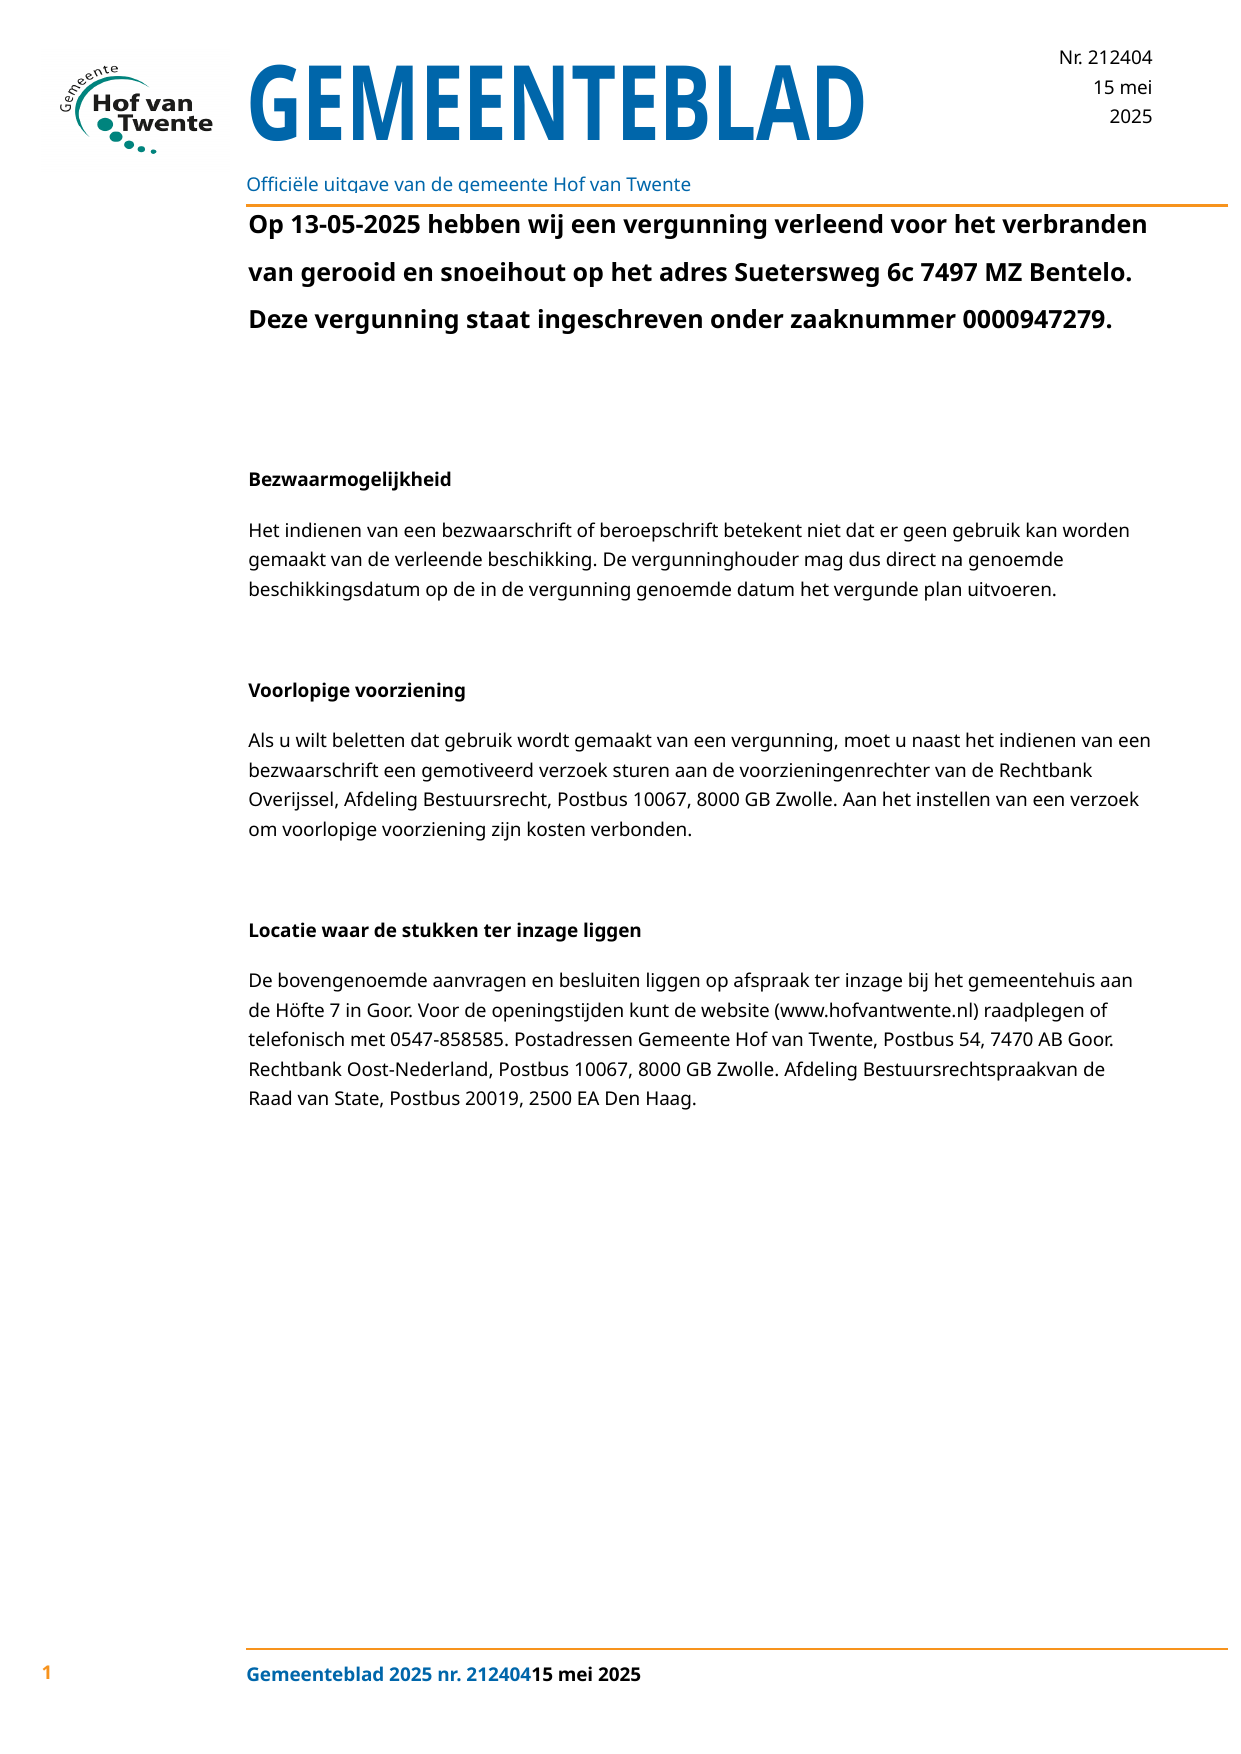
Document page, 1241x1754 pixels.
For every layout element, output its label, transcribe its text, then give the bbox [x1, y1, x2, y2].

text De bovengenoemde aanvragen en besluiten liggen op afspraak ter inzage bij het gemeentehuis aan de Höfte 7 in Goor. Voor de openingstijden kunt de website (www.hofvantwente.nl) raadplegen of telefonisch met 0547-858585. Postadressen Gemeente Hof van Twente, Postbus 54, 7470 AB Goor. Rechtbank Oost-Nederland, Postbus 10067, 8000 GB Zwolle. Afdeling Bestuursrechtspraakvan de Raad van State, Postbus 20019, 2500 EA Den Haag. [248, 967, 1152, 1111]
text Bezwaarmogelijkheid [248, 466, 1152, 492]
text Als u wilt beletten dat gebruik wordt gemaakt van een vergunning, moet u naast het indienen van een bezwaarschrift een gemotiveerd verzoek sturen aan de voorzieningenrechter van de Rechtbank Overijssel, Afdeling Bestuursrecht, Postbus 10067, 8000 GB Zwolle. Aan het instellen van een verzoek om voorlopige voorziening zijn kosten verbonden. [248, 727, 1152, 842]
text Op 13-05-2025 hebben wij een vergunning verleend voor het verbranden van gerooid en snoeihout op het adres Suetersweg 6c 7497 MZ Bentelo. Deze vergunning staat ingeschreven onder zaaknummer 0000947279. [248, 207, 1152, 336]
text Het indienen van een bezwaarschrift of beroepschrift betekent niet dat er geen gebruik kan worden gemaakt van de verleende beschikking. De vergunninghouder mag dus direct na genoemde beschikkingsdatum op de in de vergunning genoemde datum het vergunde plan uitvoeren. [248, 517, 1152, 602]
picture [41, 47, 231, 172]
text Voorlopige voorziening [248, 677, 1152, 702]
text Locatie waar de stukken ter inzage liggen [248, 917, 1152, 942]
